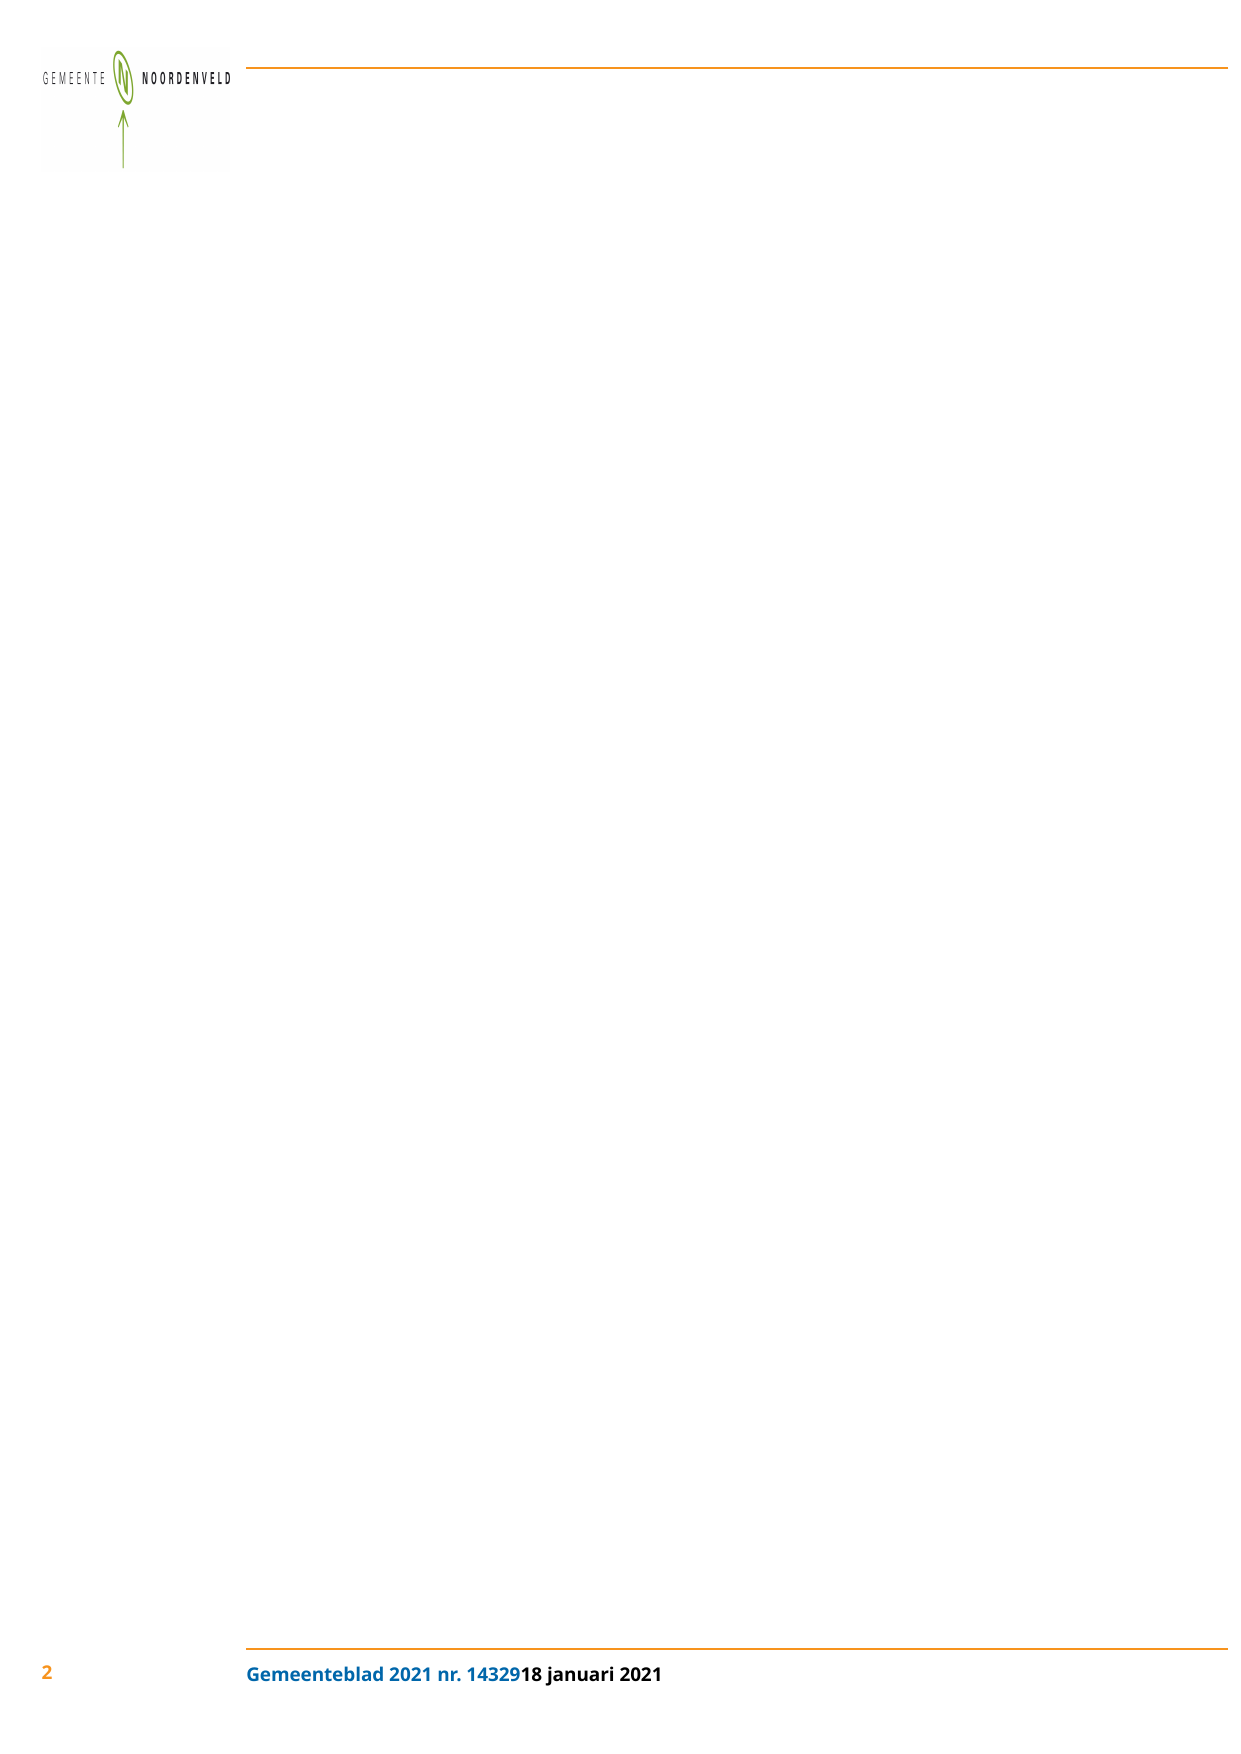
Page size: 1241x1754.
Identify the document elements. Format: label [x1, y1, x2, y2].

picture [41, 47, 231, 172]
